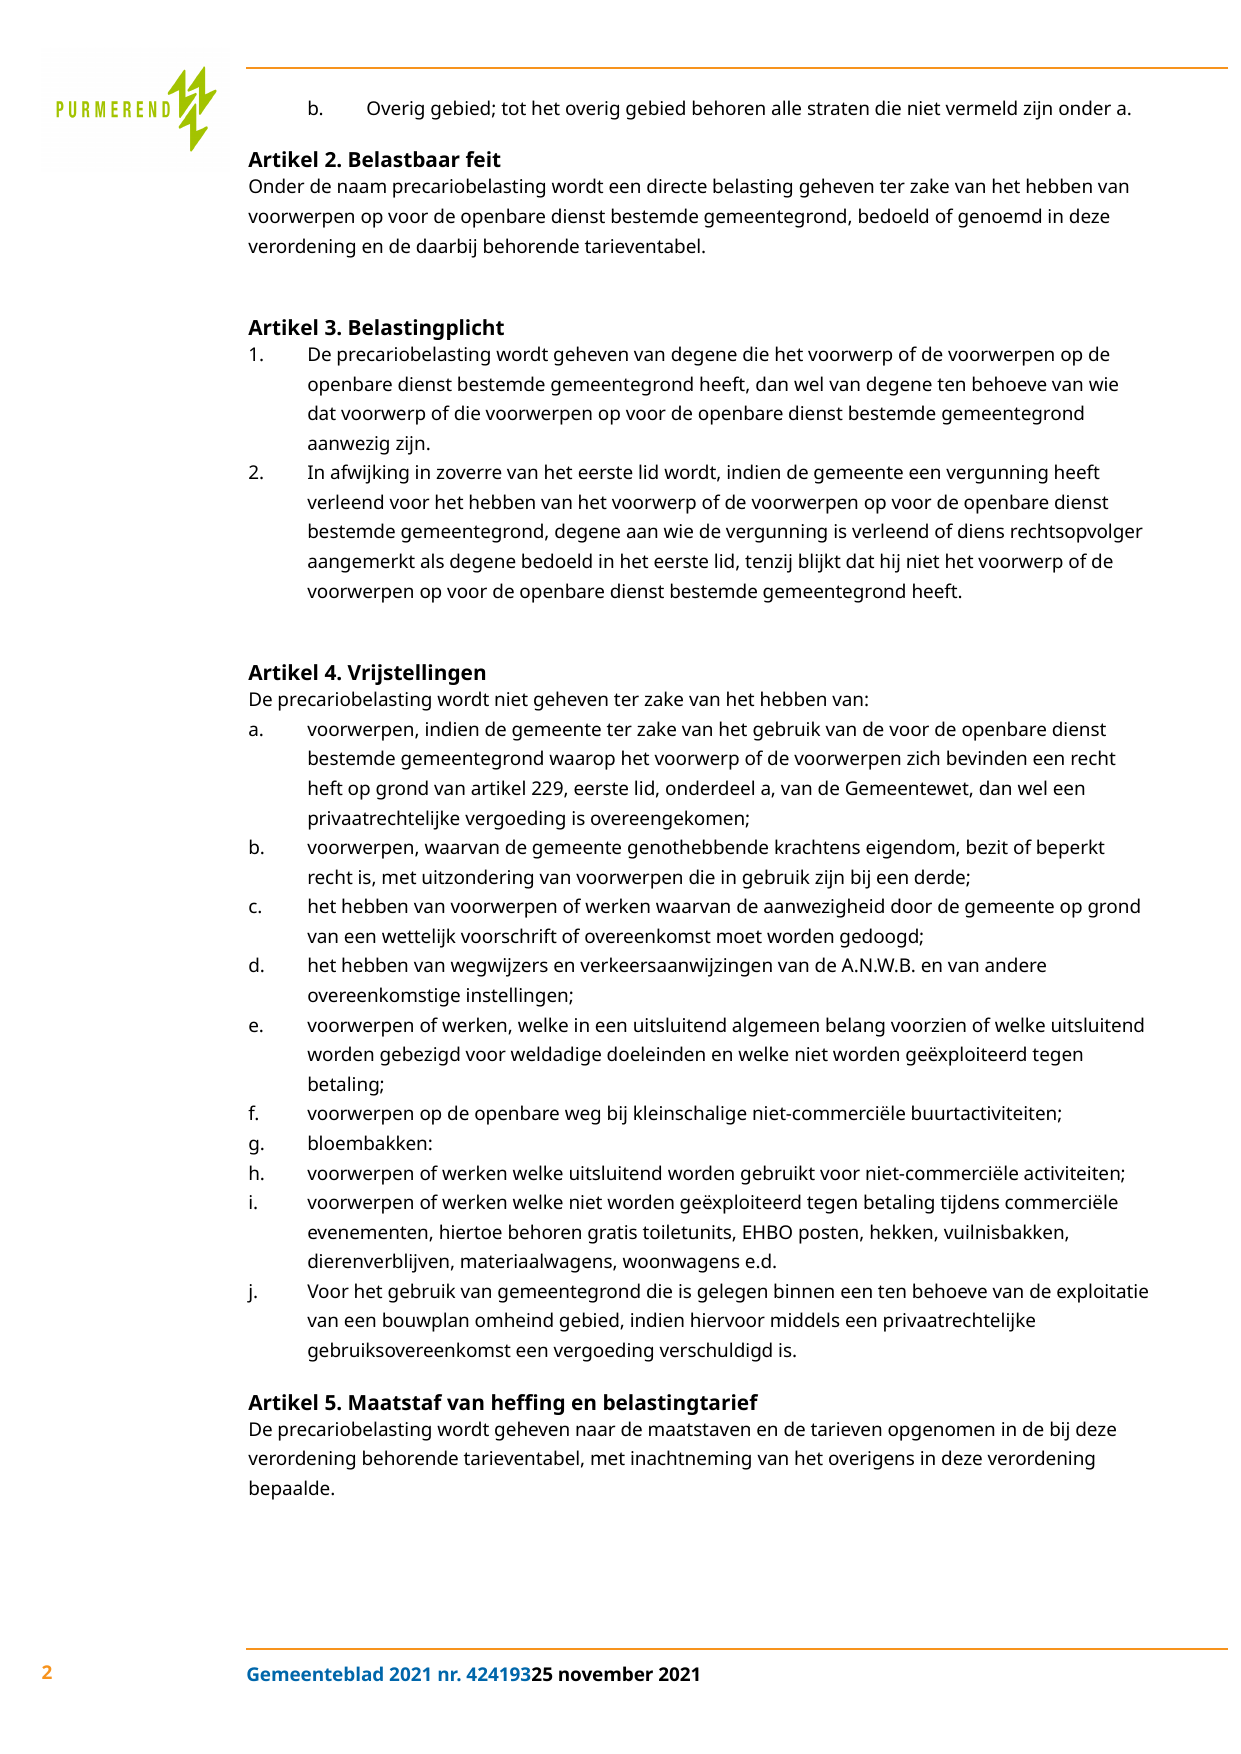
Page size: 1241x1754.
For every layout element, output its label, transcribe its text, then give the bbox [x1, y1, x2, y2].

list voorwerpen, indien de gemeente ter zake van het gebruik van de voor de openbare dienst bestemde gemeentegrond waarop het voorwerp of de voorwerpen zich bevinden een recht heft op grond van artikel 229, eerste lid, onderdeel a, van de Gemeentewet, dan wel een privaatrechtelijke vergoeding is overeengekomen; [248, 716, 1152, 830]
text Artikel 3. Belastingplicht [248, 313, 1152, 341]
text De precariobelasting wordt niet geheven ter zake van het hebben van: [248, 686, 1152, 712]
text Onder de naam precariobelasting wordt een directe belasting geheven ter zake van het hebben van voorwerpen op voor de openbare dienst bestemde gemeentegrond, bedoeld of genoemd in deze verordening en de daarbij behorende tarieventabel. [248, 174, 1152, 258]
list Overig gebied; tot het overig gebied behoren alle straten die niet vermeld zijn onder a. [307, 95, 1152, 121]
list In afwijking in zoverre van het eerste lid wordt, indien de gemeente een vergunning heeft verleend voor het hebben van het voorwerp of de voorwerpen op voor de openbare dienst bestemde gemeentegrond, degene aan wie de vergunning is verleend of diens rechtsopvolger aangemerkt als degene bedoeld in het eerste lid, tenzij blijkt dat hij niet het voorwerp of de voorwerpen op voor de openbare dienst bestemde gemeentegrond heeft. [248, 459, 1152, 604]
list het hebben van voorwerpen of werken waarvan de aanwezigheid door de gemeente op grond van een wettelijk voorschrift of overeenkomst moet worden gedoogd; [248, 893, 1152, 949]
text Artikel 5. Maatstaf van heffing en belastingtarief [248, 1388, 1152, 1416]
list het hebben van wegwijzers en verkeersaanwijzingen van de A.N.W.B. en van andere overeenkomstige instellingen; [248, 953, 1152, 1008]
list bloembakken: [248, 1130, 1152, 1156]
text De precariobelasting wordt geheven naar de maatstaven en de tarieven opgenomen in de bij deze verordening behorende tarieventabel, met inachtneming van het overigens in deze verordening bepaalde. [248, 1416, 1152, 1501]
text Artikel 4. Vrijstellingen [248, 658, 1152, 686]
list Voor het gebruik van gemeentegrond die is gelegen binnen een ten behoeve van de exploitatie van een bouwplan omheind gebied, indien hiervoor middels een privaatrechtelijke gebruiksovereenkomst een vergoeding verschuldigd is. [248, 1278, 1152, 1363]
list voorwerpen of werken welke niet worden geëxploiteerd tegen betaling tijdens commerciële evenementen, hiertoe behoren gratis toiletunits, EHBO posten, hekken, vuilnisbakken, dierenverblijven, materiaalwagens, woonwagens e.d. [248, 1189, 1152, 1274]
list De precariobelasting wordt geheven van degene die het voorwerp of de voorwerpen op de openbare dienst bestemde gemeentegrond heeft, dan wel van degene ten behoeve van wie dat voorwerp of die voorwerpen op voor de openbare dienst bestemde gemeentegrond aanwezig zijn. [248, 341, 1152, 456]
picture [41, 47, 231, 172]
list voorwerpen, waarvan de gemeente genothebbende krachtens eigendom, bezit of beperkt recht is, met uitzondering van voorwerpen die in gebruik zijn bij een derde; [248, 834, 1152, 889]
text Artikel 2. Belastbaar feit [248, 145, 1152, 174]
list voorwerpen op de openbare weg bij kleinschalige niet-commerciële buurtactiviteiten; [248, 1101, 1152, 1126]
list voorwerpen of werken, welke in een uitsluitend algemeen belang voorzien of welke uitsluitend worden gebezigd voor weldadige doeleinden en welke niet worden geëxploiteerd tegen betaling; [248, 1012, 1152, 1097]
list voorwerpen of werken welke uitsluitend worden gebruikt voor niet-commerciële activiteiten; [248, 1160, 1152, 1185]
